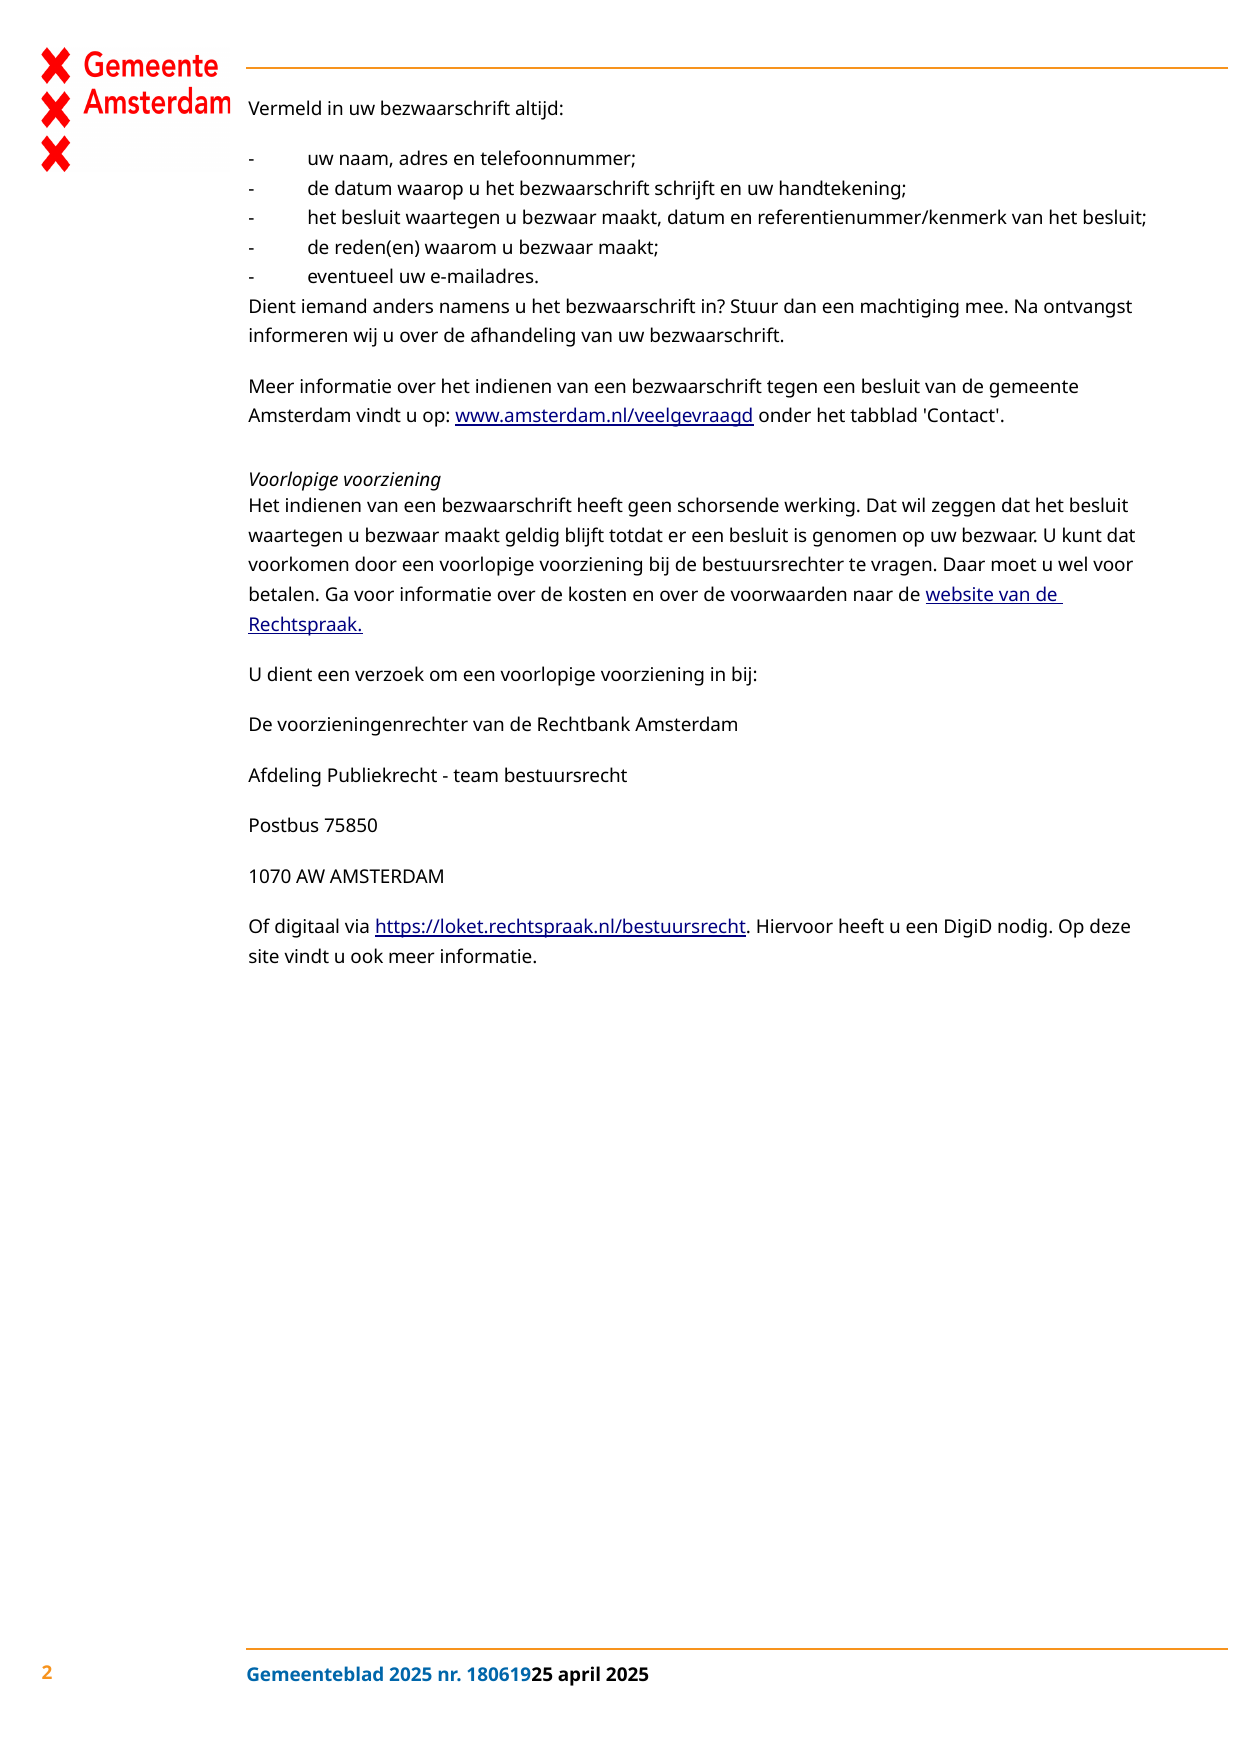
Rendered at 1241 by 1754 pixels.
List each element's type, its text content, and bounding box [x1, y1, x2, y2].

list de datum waarop u het bezwaarschrift schrijft en uw handtekening; [248, 175, 1152, 201]
text Meer informatie over het indienen van een bezwaarschrift tegen een besluit van de gemeente Amsterdam vindt u op: www.amsterdam.nl/veelgevraagd onder het tabblad 'Contact'. [248, 373, 1152, 428]
text Postbus 75850 [248, 812, 1152, 838]
text Vermeld in uw bezwaarschrift altijd: [248, 95, 1152, 121]
text Voorlopige voorziening [248, 467, 1152, 492]
text U dient een verzoek om een voorlopige voorziening in bij: [248, 661, 1152, 687]
list het besluit waartegen u bezwaar maakt, datum en referentienummer/kenmerk van het besluit; [248, 204, 1152, 230]
text Afdeling Publiekrecht - team bestuursrecht [248, 762, 1152, 788]
list de reden(en) waarom u bezwaar maakt; [248, 234, 1152, 260]
text De voorzieningenrechter van de Rechtbank Amsterdam [248, 712, 1152, 737]
text Het indienen van een bezwaarschrift heeft geen schorsende werking. Dat wil zeggen dat het besluit waartegen u bezwaar maakt geldig blijft totdat er een besluit is genomen op uw bezwaar. U kunt dat voorkomen door een voorlopige voorziening bij de bestuursrechter te vragen. Daar moet u wel voor betalen. Ga voor informatie over de kosten en over de voorwaarden naar de website van de Rechtspraak. [248, 492, 1152, 636]
picture [41, 47, 231, 172]
list eventueel uw e-mailadres. [248, 263, 1152, 289]
text Dient iemand anders namens u het bezwaarschrift in? Stuur dan een machtiging mee. Na ontvangst informeren wij u over de afhandeling van uw bezwaarschrift. [248, 293, 1152, 348]
text Of digitaal via https://loket.rechtspraak.nl/bestuursrecht. Hiervoor heeft u een DigiD nodig. Op deze site vindt u ook meer informatie. [248, 913, 1152, 968]
text 1070 AW AMSTERDAM [248, 863, 1152, 888]
list uw naam, adres en telefoonnummer; [248, 145, 1152, 171]
